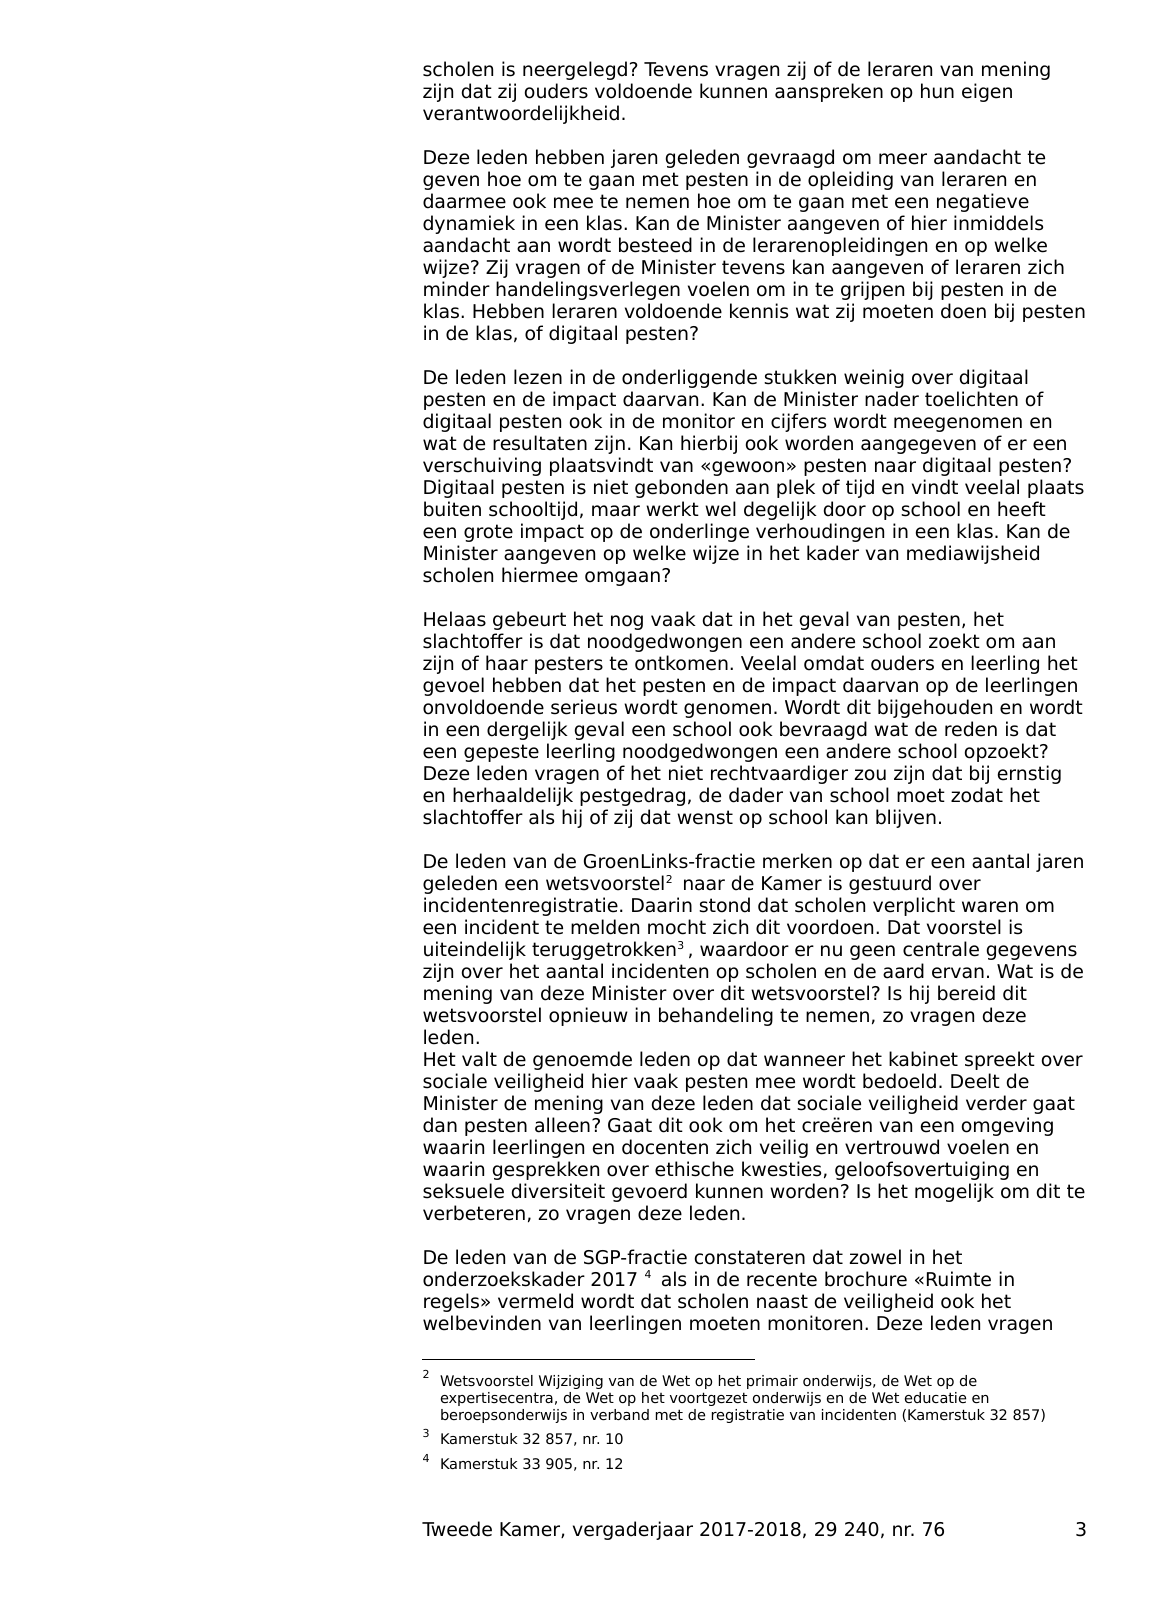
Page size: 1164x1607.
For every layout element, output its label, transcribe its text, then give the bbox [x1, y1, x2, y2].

text De leden van de SGP-fractie constateren dat zowel in het onderzoekskader 2017 als in de recente brochure «Ruimte in regels» vermeld wordt dat scholen naast de veiligheid ook het welbevinden van leerlingen moeten monitoren. Deze leden vragen [422, 1247, 1087, 1335]
text Kamerstuk 33 905, nr. 12 [422, 1452, 1087, 1474]
text Kamerstuk 32 857, nr. 10 [422, 1427, 1087, 1449]
text De leden lezen in de onderliggende stukken weinig over digitaal pesten en de impact daarvan. Kan de Minister nader toelichten of digitaal pesten ook in de monitor en cijfers wordt meegenomen en wat de resultaten zijn. Kan hierbij ook worden aangegeven of er een verschuiving plaatsvindt van «gewoon» pesten naar digitaal pesten? Digitaal pesten is niet gebonden aan plek of tijd en vindt veelal plaats buiten schooltijd, maar werkt wel degelijk door op school en heeft een grote impact op de onderlinge verhoudingen in een klas. Kan de Minister aangeven op welke wijze in het kader van mediawijsheid scholen hiermee omgaan? [422, 367, 1087, 587]
text Het valt de genoemde leden op dat wanneer het kabinet spreekt over sociale veiligheid hier vaak pesten mee wordt bedoeld. Deelt de Minister de mening van deze leden dat sociale veiligheid verder gaat dan pesten alleen? Gaat dit ook om het creëren van een omgeving waarin leerlingen en docenten zich veilig en vertrouwd voelen en waarin gesprekken over ethische kwesties, geloofsovertuiging en seksuele diversiteit gevoerd kunnen worden? Is het mogelijk om dit te verbeteren, zo vragen deze leden. [422, 1049, 1087, 1225]
text Helaas gebeurt het nog vaak dat in het geval van pesten, het slachtoffer is dat noodgedwongen een andere school zoekt om aan zijn of haar pesters te ontkomen. Veelal omdat ouders en leerling het gevoel hebben dat het pesten en de impact daarvan op de leerlingen onvoldoende serieus wordt genomen. Wordt dit bijgehouden en wordt in een dergelijk geval een school ook bevraagd wat de reden is dat een gepeste leerling noodgedwongen een andere school opzoekt? Deze leden vragen of het niet rechtvaardiger zou zijn dat bij ernstig en herhaaldelijk pestgedrag, de dader van school moet zodat het slachtoffer als hij of zij dat wenst op school kan blijven. [422, 609, 1087, 829]
text De leden van de GroenLinks-fractie merken op dat er een aantal jaren geleden een wetsvoorstel naar de Kamer is gestuurd over incidentenregistratie. Daarin stond dat scholen verplicht waren om een incident te melden mocht zich dit voordoen. Dat voorstel is uiteindelijk teruggetrokken, waardoor er nu geen centrale gegevens zijn over het aantal incidenten op scholen en de aard ervan. Wat is de mening van deze Minister over dit wetsvoorstel? Is hij bereid dit wetsvoorstel opnieuw in behandeling te nemen, zo vragen deze leden. [422, 851, 1087, 1049]
text Wetsvoorstel Wijziging van de Wet op het primair onderwijs, de Wet op de expertisecentra, de Wet op het voortgezet onderwijs en de Wet educatie en beroepsonderwijs in verband met de registratie van incidenten (Kamerstuk 32 857) [422, 1368, 1087, 1424]
text scholen is neergelegd? Tevens vragen zij of de leraren van mening zijn dat zij ouders voldoende kunnen aanspreken op hun eigen verantwoordelijkheid. [422, 59, 1087, 125]
text Deze leden hebben jaren geleden gevraagd om meer aandacht te geven hoe om te gaan met pesten in de opleiding van leraren en daarmee ook mee te nemen hoe om te gaan met een negatieve dynamiek in een klas. Kan de Minister aangeven of hier inmiddels aandacht aan wordt besteed in de lerarenopleidingen en op welke wijze? Zij vragen of de Minister tevens kan aangeven of leraren zich minder handelingsverlegen voelen om in te grijpen bij pesten in de klas. Hebben leraren voldoende kennis wat zij moeten doen bij pesten in de klas, of digitaal pesten? [422, 147, 1087, 345]
